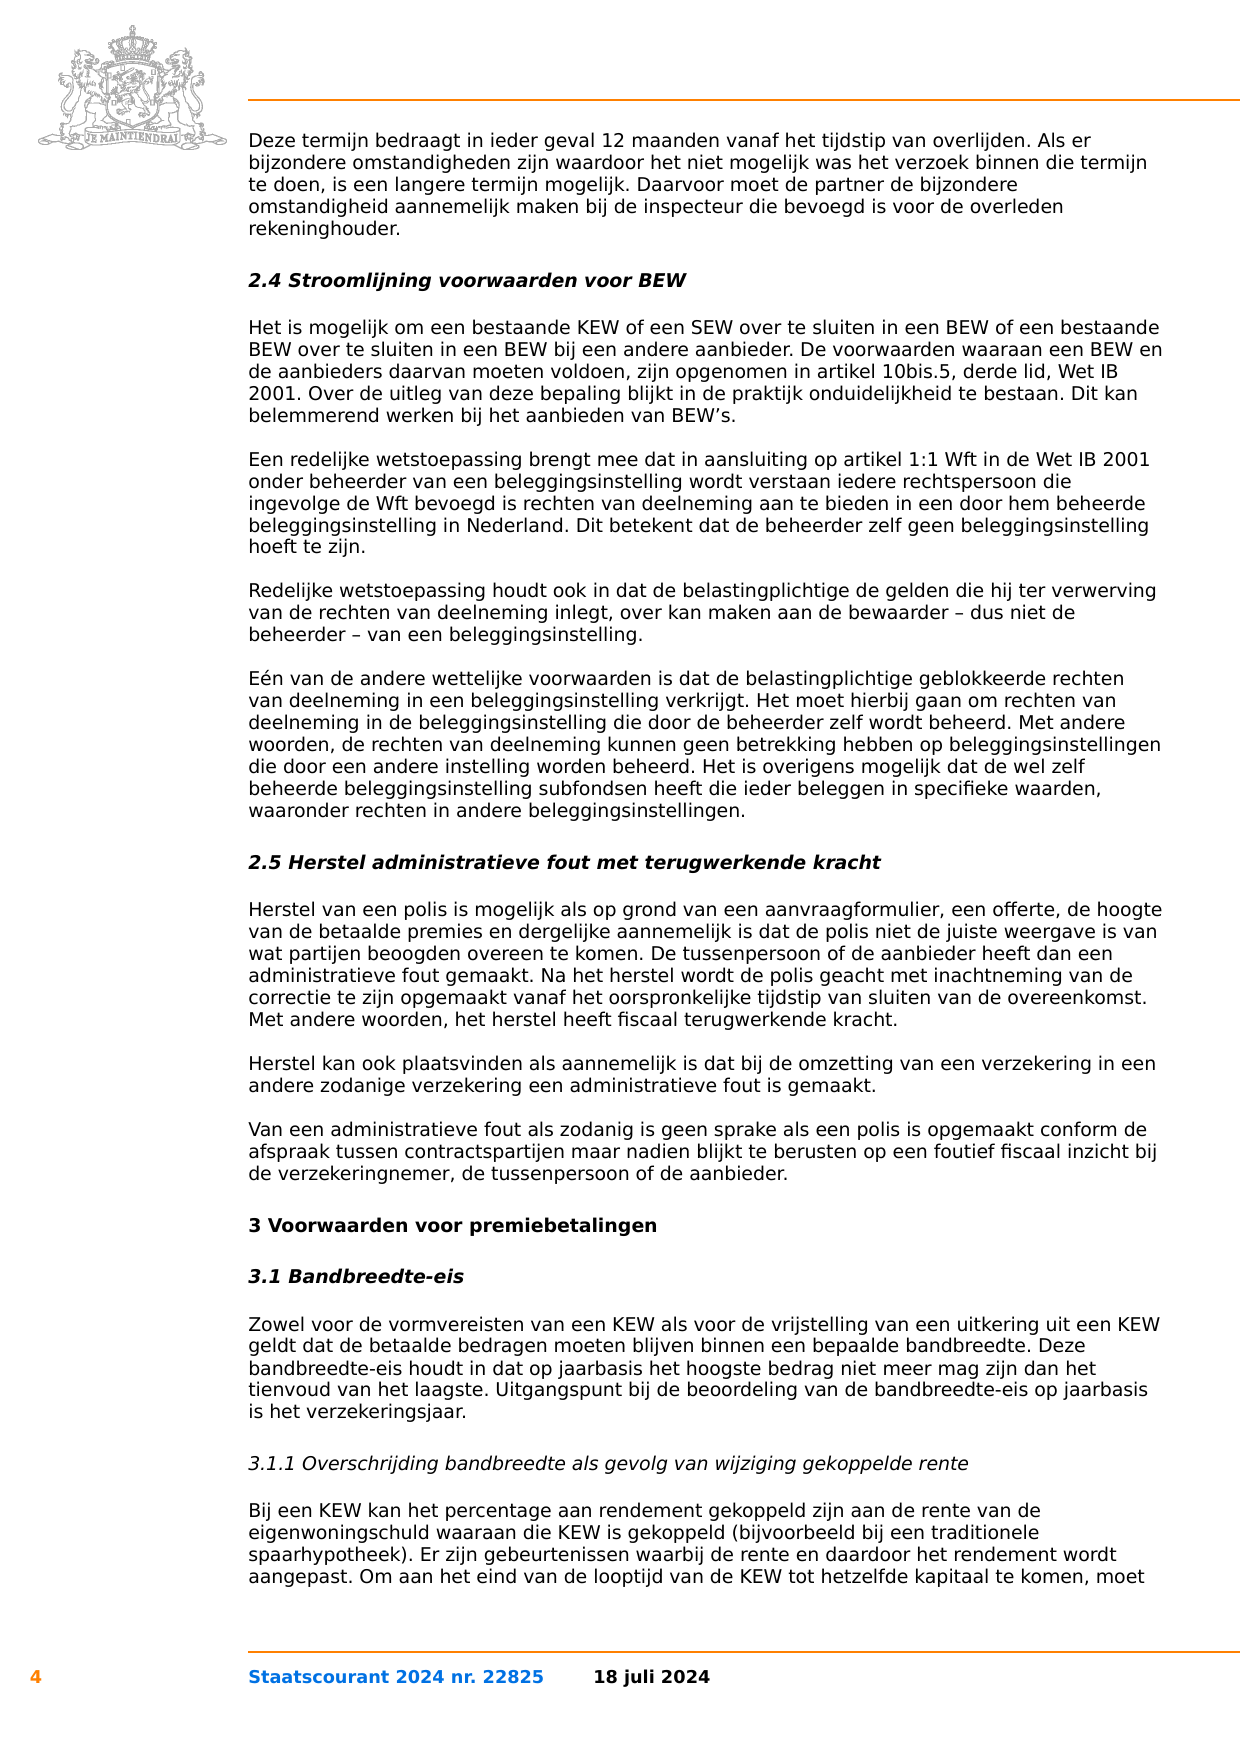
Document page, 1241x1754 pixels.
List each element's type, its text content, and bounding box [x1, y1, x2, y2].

text Zowel voor de vormvereisten van een KEW als voor de vrijstelling van een uitkering uit een KEW geldt dat de betaalde bedragen moeten blijven binnen een bepaalde bandbreedte. Deze bandbreedte-eis houdt in dat op jaarbasis het hoogste bedrag niet meer mag zijn dan het tienvoud van het laagste. Uitgangspunt bij de beoordeling van de bandbreedte-eis op jaarbasis is het verzekeringsjaar. [248, 1313, 1163, 1423]
text Herstel van een polis is mogelijk als op grond van een aanvraagformulier, een offerte, de hoogte van de betaalde premies en dergelijke aannemelijk is dat de polis niet de juiste weergave is van wat partijen beoogden overeen te komen. De tussenpersoon of de aanbieder heeft dan een administratieve fout gemaakt. Na het herstel wordt de polis geacht met inachtneming van de correctie te zijn opgemaakt vanaf het oorspronkelijke tijdstip van sluiten van de overeenkomst. Met andere woorden, het herstel heeft fiscaal terugwerkende kracht. [248, 899, 1163, 1031]
subtitle 3 Voorwaarden voor premiebetalingen [248, 1214, 1163, 1236]
text Redelijke wetstoepassing houdt ook in dat de belastingplichtige de gelden die hij ter verwerving van de rechten van deelneming inlegt, over kan maken aan de bewaarder – dus niet de beheerder – van een beleggingsinstelling. [248, 580, 1163, 646]
picture [38, 25, 227, 150]
subtitle 3.1 Bandbreedte-eis [248, 1266, 1163, 1288]
text Herstel kan ook plaatsvinden als aannemelijk is dat bij de omzetting van een verzekering in een andere zodanige verzekering een administratieve fout is gemaakt. [248, 1053, 1163, 1097]
text Van een administratieve fout als zodanig is geen sprake als een polis is opgemaakt conform de afspraak tussen contractspartijen maar nadien blijkt te berusten op een foutief fiscaal inzicht bij de verzekeringnemer, de tussenpersoon of de aanbieder. [248, 1118, 1163, 1184]
text Eén van de andere wettelijke voorwaarden is dat de belastingplichtige geblokkeerde rechten van deelneming in een beleggingsinstelling verkrijgt. Het moet hierbij gaan om rechten van deelneming in de beleggingsinstelling die door de beheerder zelf wordt beheerd. Met andere woorden, de rechten van deelneming kunnen geen betrekking hebben op beleggingsinstellingen die door een andere instelling worden beheerd. Het is overigens mogelijk dat de wel zelf beheerde beleggingsinstelling subfondsen heeft die ieder beleggen in specifieke waarden, waaronder rechten in andere beleggingsinstellingen. [248, 668, 1163, 822]
subtitle 2.5 Herstel administratieve fout met terugwerkende kracht [248, 852, 1163, 874]
subtitle 3.1.1 Overschrijding bandbreedte als gevolg van wijziging gekoppelde rente [248, 1453, 1163, 1475]
text Het is mogelijk om een bestaande KEW of een SEW over te sluiten in een BEW of een bestaande BEW over te sluiten in een BEW bij een andere aanbieder. De voorwaarden waaraan een BEW en de aanbieders daarvan moeten voldoen, zijn opgenomen in artikel 10bis.5, derde lid, Wet IB 2001. Over de uitleg van deze bepaling blijkt in de praktijk onduidelijkheid te bestaan. Dit kan belemmerend werken bij het aanbieden van BEW’s. [248, 317, 1163, 427]
text Een redelijke wetstoepassing brengt mee dat in aansluiting op artikel 1:1 Wft in de Wet IB 2001 onder beheerder van een beleggingsinstelling wordt verstaan iedere rechtspersoon die ingevolge de Wft bevoegd is rechten van deelneming aan te bieden in een door hem beheerde beleggingsinstelling in Nederland. Dit betekent dat de beheerder zelf geen beleggingsinstelling hoeft te zijn. [248, 448, 1163, 558]
text Deze termijn bedraagt in ieder geval 12 maanden vanaf het tijdstip van overlijden. Als er bijzondere omstandigheden zijn waardoor het niet mogelijk was het verzoek binnen die termijn te doen, is een langere termijn mogelijk. Daarvoor moet de partner de bijzondere omstandigheid aannemelijk maken bij de inspecteur die bevoegd is voor de overleden rekeninghouder. [248, 130, 1163, 240]
text Bij een KEW kan het percentage aan rendement gekoppeld zijn aan de rente van de eigenwoningschuld waaraan die KEW is gekoppeld (bijvoorbeeld bij een traditionele spaarhypotheek). Er zijn gebeurtenissen waarbij de rente en daardoor het rendement wordt aangepast. Om aan het eind van de looptijd van de KEW tot hetzelfde kapitaal te komen, moet [248, 1500, 1163, 1588]
subtitle 2.4 Stroomlijning voorwaarden voor BEW [248, 270, 1163, 292]
